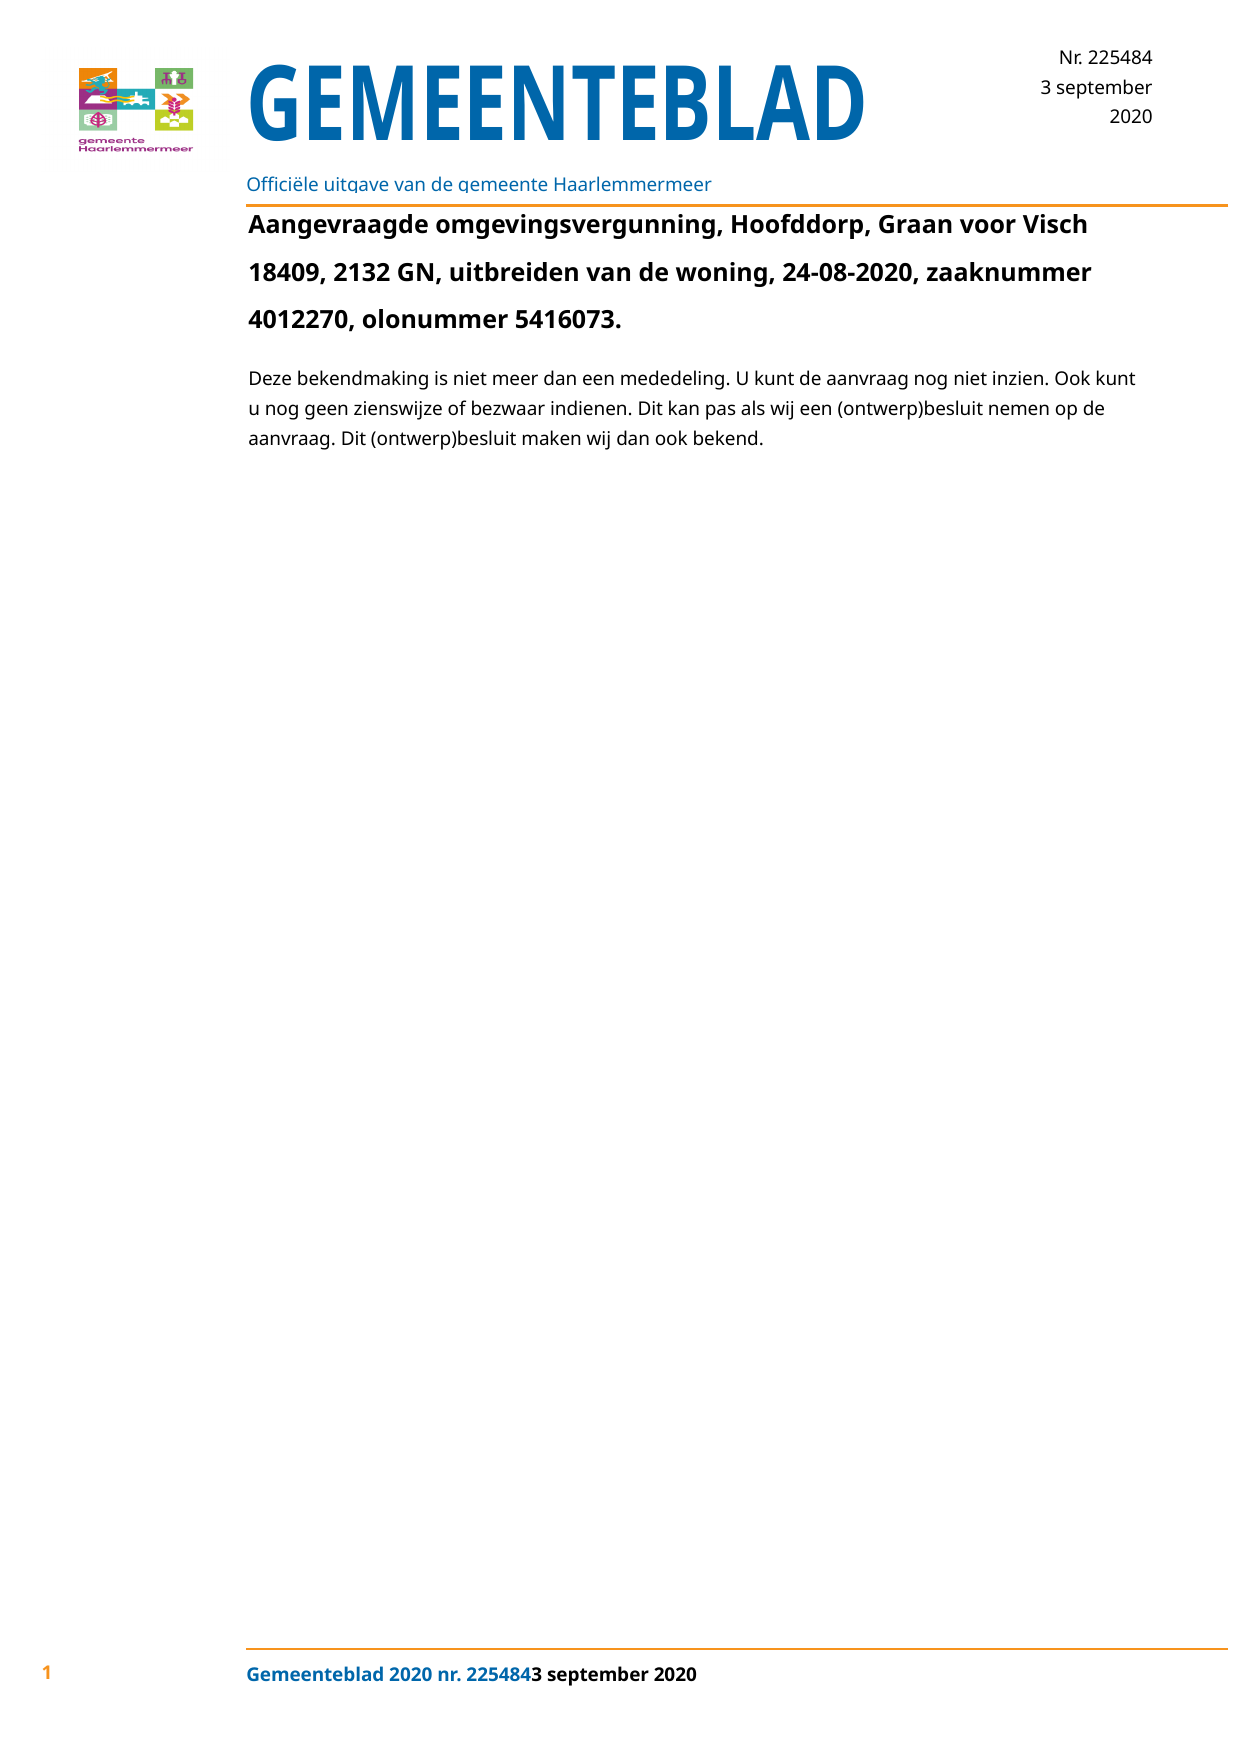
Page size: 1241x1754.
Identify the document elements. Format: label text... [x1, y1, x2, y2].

text Deze bekendmaking is niet meer dan een mededeling. U kunt de aanvraag nog niet inzien. Ook kunt u nog geen zienswijze of bezwaar indienen. Dit kan pas als wij een (ontwerp)besluit nemen op de aanvraag. Dit (ontwerp)besluit maken wij dan ook bekend. [248, 366, 1152, 450]
text Aangevraagde omgevingsvergunning, Hoofddorp, Graan voor Visch 18409, 2132 GN, uitbreiden van de woning, 24-08-2020, zaaknummer 4012270, olonummer 5416073. [248, 207, 1152, 336]
picture [41, 47, 231, 172]
